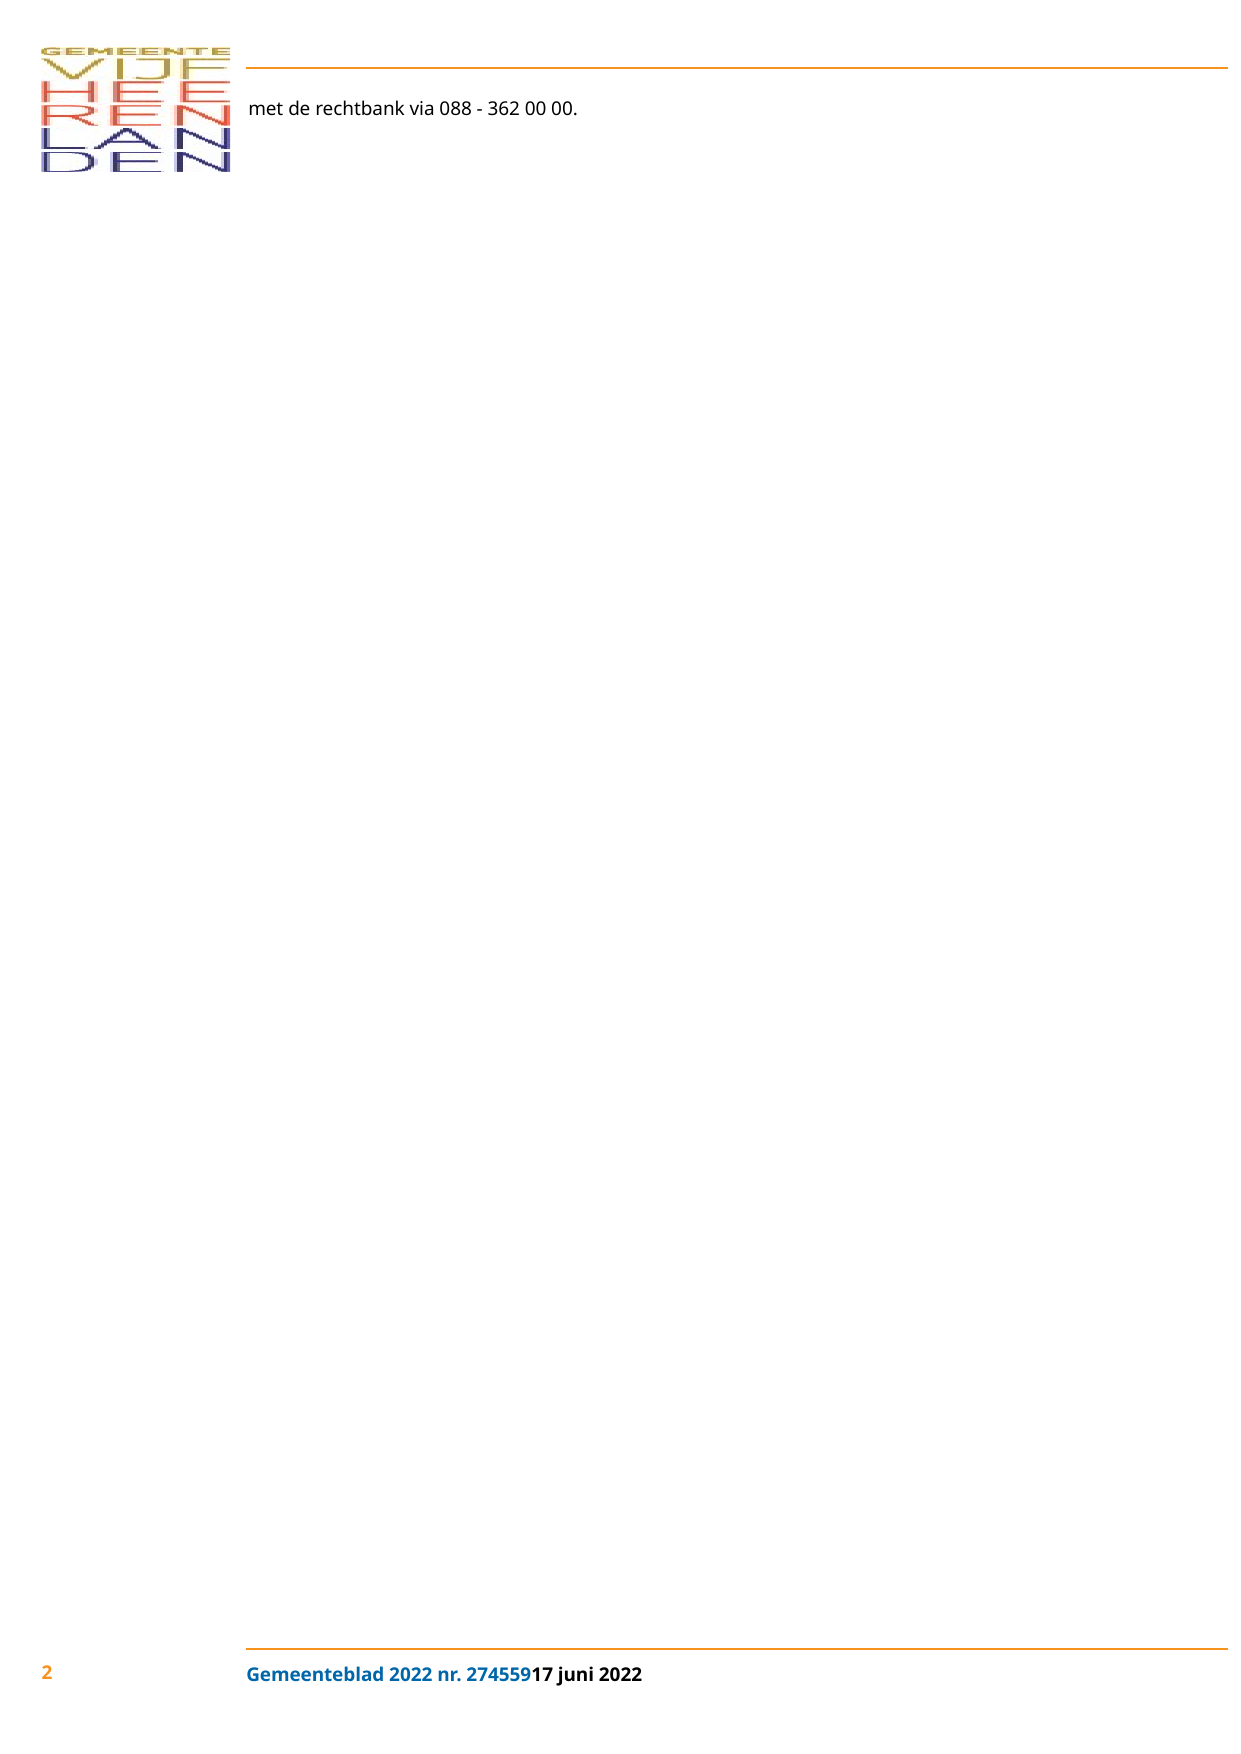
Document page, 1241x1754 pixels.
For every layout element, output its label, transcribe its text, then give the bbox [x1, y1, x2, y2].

text met de rechtbank via 088 - 362 00 00. [248, 95, 1152, 121]
picture [41, 47, 231, 172]
